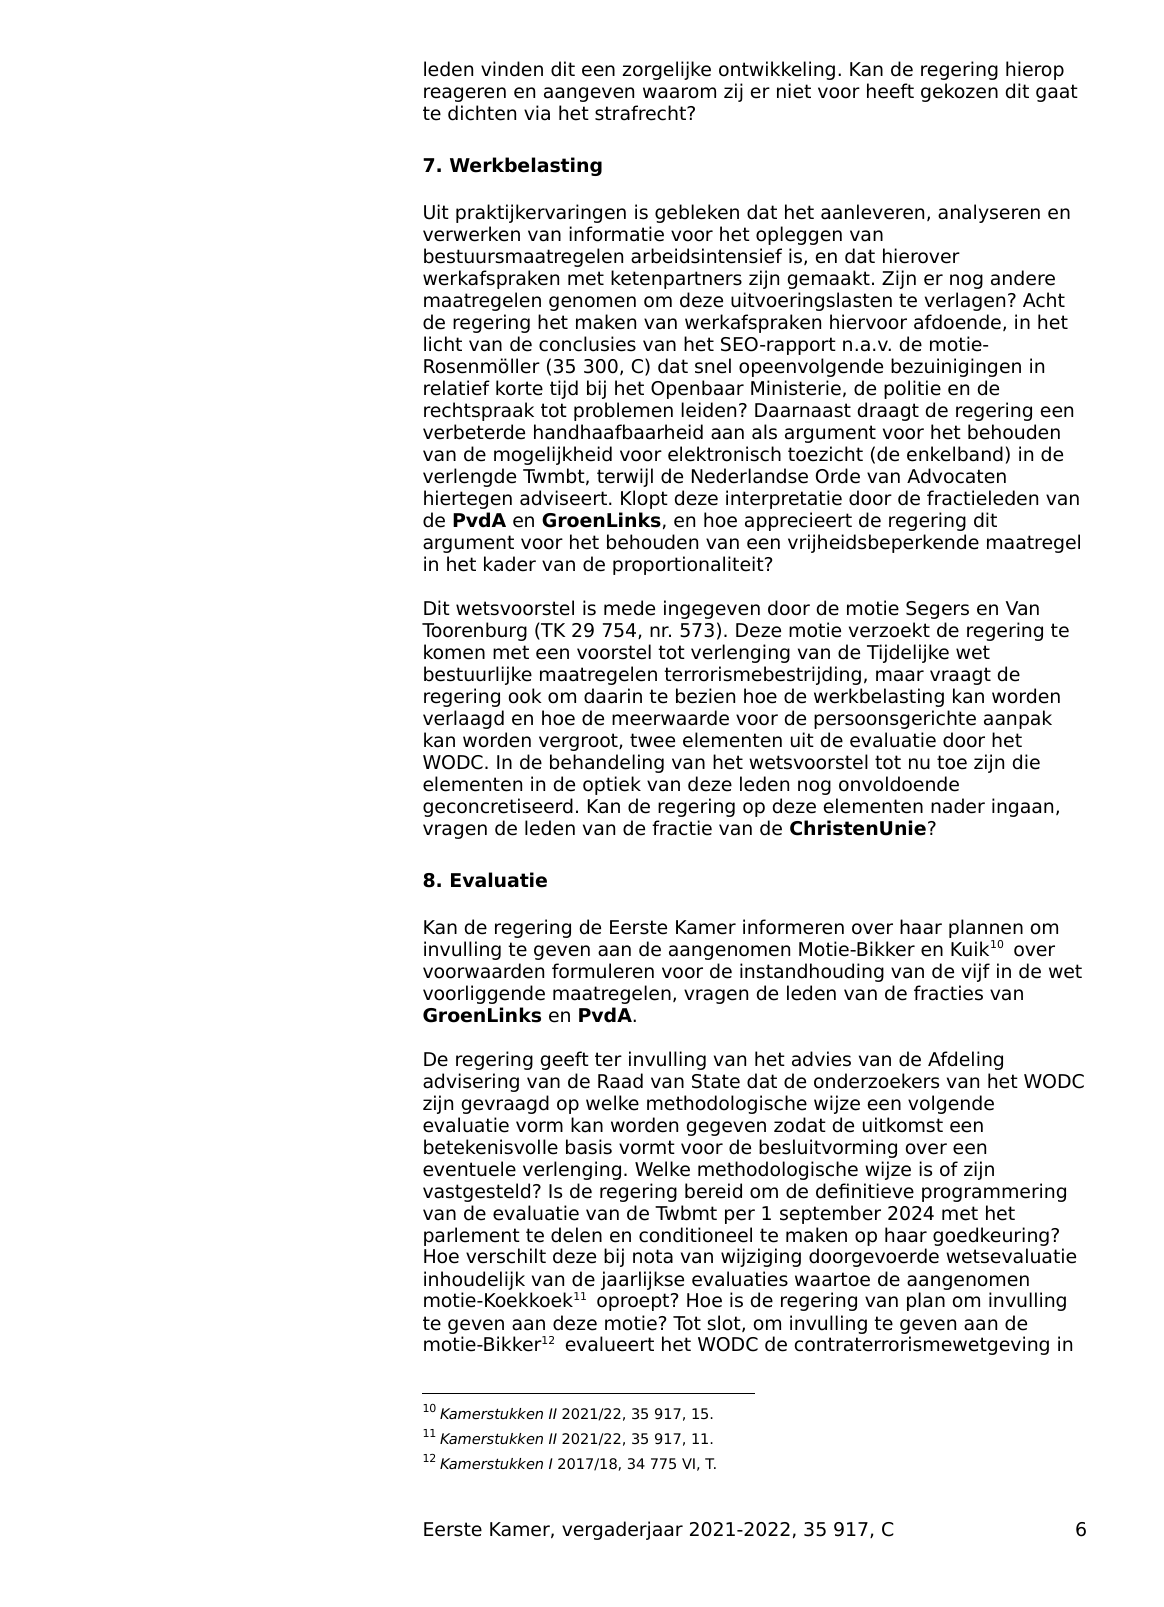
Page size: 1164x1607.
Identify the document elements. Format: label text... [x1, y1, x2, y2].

text Dit wetsvoorstel is mede ingegeven door de motie Segers en Van Toorenburg (TK 29 754, nr. 573). Deze motie verzoekt de regering te komen met een voorstel tot verlenging van de Tijdelijke wet bestuurlijke maatregelen terrorismebestrijding, maar vraagt de regering ook om daarin te bezien hoe de werkbelasting kan worden verlaagd en hoe de meerwaarde voor de persoonsgerichte aanpak kan worden vergroot, twee elementen uit de evaluatie door het WODC. In de behandeling van het wetsvoorstel tot nu toe zijn die elementen in de optiek van deze leden nog onvoldoende geconcretiseerd. Kan de regering op deze elementen nader ingaan, vragen de leden van de fractie van de ChristenUnie? [422, 598, 1087, 839]
text Kamerstukken II 2021/22, 35 917, 11. [422, 1427, 1087, 1449]
text Kamerstukken II 2021/22, 35 917, 15. [422, 1402, 1087, 1424]
text De regering geeft ter invulling van het advies van de Afdeling advisering van de Raad van State dat de onderzoekers van het WODC zijn gevraagd op welke methodologische wijze een volgende evaluatie vorm kan worden gegeven zodat de uitkomst een betekenisvolle basis vormt voor de besluitvorming over een eventuele verlenging. Welke methodologische wijze is of zijn vastgesteld? Is de regering bereid om de definitieve programmering van de evaluatie van de Twbmt per 1 september 2024 met het parlement te delen en conditioneel te maken op haar goedkeuring? Hoe verschilt deze bij nota van wijziging doorgevoerde wetsevaluatie inhoudelijk van de jaarlijkse evaluaties waartoe de aangenomen motie-Koekkoek oproept? Hoe is de regering van plan om invulling te geven aan deze motie? Tot slot, om invulling te geven aan de motie-Bikker evalueert het WODC de contraterrorismewetgeving in [422, 1049, 1087, 1356]
subtitle 8. Evaluatie [422, 869, 1087, 892]
subtitle 7. Werkbelasting [422, 155, 1087, 177]
text Uit praktijkervaringen is gebleken dat het aanleveren, analyseren en verwerken van informatie voor het opleggen van bestuursmaatregelen arbeidsintensief is, en dat hierover werkafspraken met ketenpartners zijn gemaakt. Zijn er nog andere maatregelen genomen om deze uitvoeringslasten te verlagen? Acht de regering het maken van werkafspraken hiervoor afdoende, in het licht van de conclusies van het SEO-rapport n.a.v. de motie-Rosenmöller (35 300, C) dat snel opeenvolgende bezuinigingen in relatief korte tijd bij het Openbaar Ministerie, de politie en de rechtspraak tot problemen leiden? Daarnaast draagt de regering een verbeterde handhaafbaarheid aan als argument voor het behouden van de mogelijkheid voor elektronisch toezicht (de enkelband) in de verlengde Twmbt, terwijl de Nederlandse Orde van Advocaten hiertegen adviseert. Klopt deze interpretatie door de fractieleden van de PvdA en GroenLinks, en hoe apprecieert de regering dit argument voor het behouden van een vrijheidsbeperkende maatregel in het kader van de proportionaliteit? [422, 202, 1087, 576]
text leden vinden dit een zorgelijke ontwikkeling. Kan de regering hierop reageren en aangeven waarom zij er niet voor heeft gekozen dit gaat te dichten via het strafrecht? [422, 59, 1087, 125]
text Kan de regering de Eerste Kamer informeren over haar plannen om invulling te geven aan de aangenomen Motie-Bikker en Kuik over voorwaarden formuleren voor de instandhouding van de vijf in de wet voorliggende maatregelen, vragen de leden van de fracties van GroenLinks en PvdA. [422, 917, 1087, 1026]
text Kamerstukken I 2017/18, 34 775 VI, T. [422, 1452, 1087, 1474]
